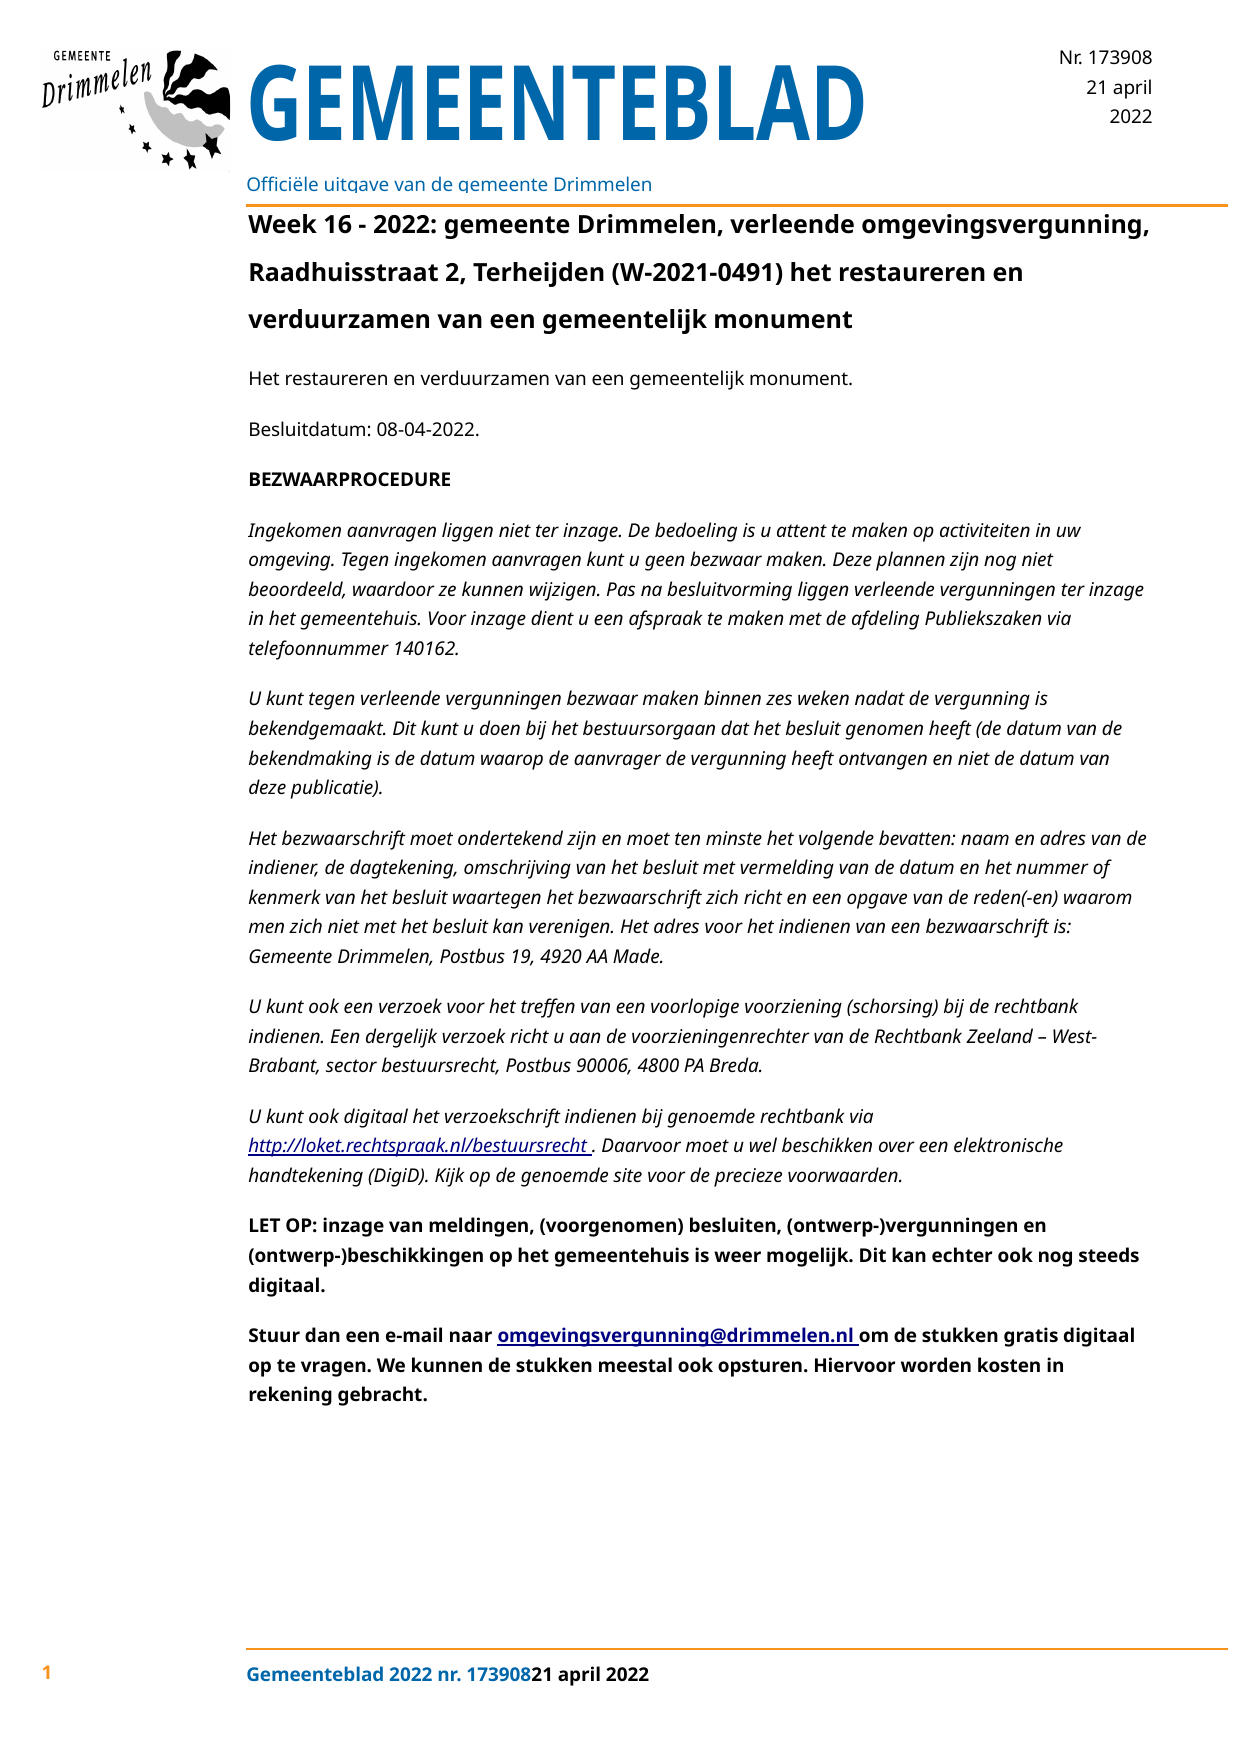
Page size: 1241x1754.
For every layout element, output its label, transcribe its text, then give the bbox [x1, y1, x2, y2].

picture [41, 47, 231, 172]
text Stuur dan een e-mail naar omgevingsvergunning@drimmelen.nl om de stukken gratis digitaal op te vragen. We kunnen de stukken meestal ook opsturen. Hiervoor worden kosten in rekening gebracht. [248, 1322, 1152, 1407]
text Besluitdatum: 08-04-2022. [248, 416, 1152, 442]
text U kunt ook een verzoek voor het treffen van een voorlopige voorziening (schorsing) bij de rechtbank indienen. Een dergelijk verzoek richt u aan de voorzieningenrechter van de Rechtbank Zeeland – West-Brabant, sector bestuursrecht, Postbus 90006, 4800 PA Breda. [248, 993, 1152, 1078]
text U kunt ook digitaal het verzoekschrift indienen bij genoemde rechtbank via http://loket.rechtspraak.nl/bestuursrecht . Daarvoor moet u wel beschikken over een elektronische handtekening (DigiD). Kijk op de genoemde site voor de precieze voorwaarden. [248, 1103, 1152, 1188]
text Ingekomen aanvragen liggen niet ter inzage. De bedoeling is u attent te maken op activiteiten in uw omgeving. Tegen ingekomen aanvragen kunt u geen bezwaar maken. Deze plannen zijn nog niet beoordeeld, waardoor ze kunnen wijzigen. Pas na besluitvorming liggen verleende vergunningen ter inzage in het gemeentehuis. Voor inzage dient u een afspraak te maken met de afdeling Publiekszaken via telefoonnummer 140162. [248, 517, 1152, 661]
text Het bezwaarschrift moet ondertekend zijn en moet ten minste het volgende bevatten: naam en adres van de indiener, de dagtekening, omschrijving van het besluit met vermelding van de datum en het nummer of kenmerk van het besluit waartegen het bezwaarschrift zich richt en een opgave van de reden(-en) waarom men zich niet met het besluit kan verenigen. Het adres voor het indienen van een bezwaarschrift is: Gemeente Drimmelen, Postbus 19, 4920 AA Made. [248, 825, 1152, 969]
text BEZWAARPROCEDURE [248, 466, 1152, 492]
text U kunt tegen verleende vergunningen bezwaar maken binnen zes weken nadat de vergunning is bekendgemaakt. Dit kunt u doen bij het bestuursorgaan dat het besluit genomen heeft (de datum van de bekendmaking is de datum waarop de aanvrager de vergunning heeft ontvangen en niet de datum van deze publicatie). [248, 686, 1152, 800]
text LET OP: inzage van meldingen, (voorgenomen) besluiten, (ontwerp-)vergunningen en (ontwerp-)beschikkingen op het gemeentehuis is weer mogelijk. Dit kan echter ook nog steeds digitaal. [248, 1213, 1152, 1297]
text Week 16 - 2022: gemeente Drimmelen, verleende omgevingsvergunning, Raadhuisstraat 2, Terheijden (W-2021-0491) het restaureren en verduurzamen van een gemeentelijk monument [248, 207, 1152, 336]
text Het restaureren en verduurzamen van een gemeentelijk monument. [248, 366, 1152, 391]
